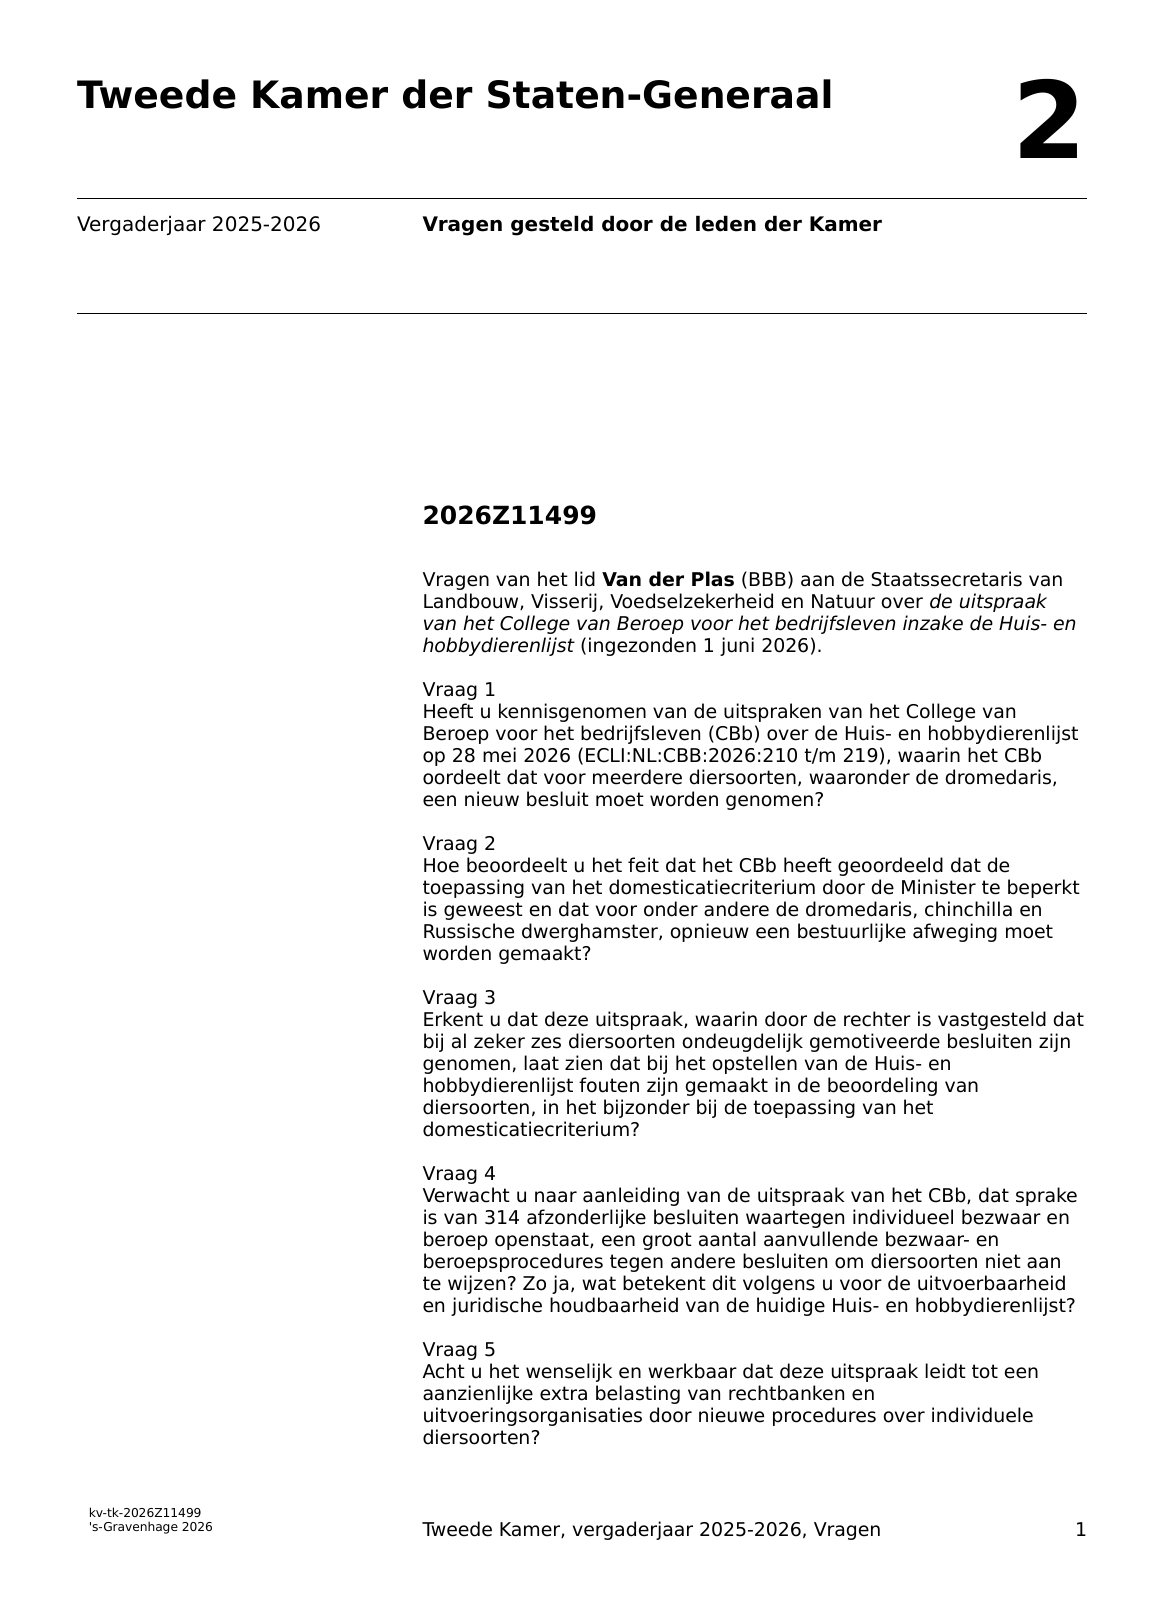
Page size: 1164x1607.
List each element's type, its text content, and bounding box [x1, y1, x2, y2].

text Vraag 2 [422, 833, 1087, 855]
text 's-Gravenhage 2026 [88, 1520, 323, 1534]
table_header 2 [886, 59, 1087, 198]
table_header Tweede Kamer der Staten-Generaal [77, 59, 886, 198]
table_cell Vergaderjaar 2025-2026 [77, 199, 422, 313]
text Vraag 3 [422, 987, 1087, 1009]
text Verwacht u naar aanleiding van de uitspraak van het CBb, dat sprake is van 314 afzonderlijke besluiten waartegen individueel bezwaar en beroep openstaat, een groot aantal aanvullende bezwaar- en beroepsprocedures tegen andere besluiten om diersoorten niet aan te wijzen? Zo ja, wat betekent dit volgens u voor de uitvoerbaarheid en juridische houdbaarheid van de huidige Huis- en hobbydierenlijst? [422, 1185, 1087, 1317]
text Vragen van het lid Van der Plas (BBB) aan de Staatssecretaris van Landbouw, Visserij, Voedselzekerheid en Natuur over de uitspraak van het College van Beroep voor het bedrijfsleven inzake de Huis- en hobbydierenlijst (ingezonden 1 juni 2026). [422, 569, 1087, 657]
table_cell Vragen gesteld door de leden der Kamer [422, 199, 1087, 313]
text Heeft u kennisgenomen van de uitspraken van het College van Beroep voor het bedrijfsleven (CBb) over de Huis- en hobbydierenlijst op 28 mei 2026 (ECLI:NL:CBB:2026:210 t/m 219), waarin het CBb oordeelt dat voor meerdere diersoorten, waaronder de dromedaris, een nieuw besluit moet worden genomen? [422, 701, 1087, 811]
text Hoe beoordeelt u het feit dat het CBb heeft geoordeeld dat de toepassing van het domesticatiecriterium door de Minister te beperkt is geweest en dat voor onder andere de dromedaris, chinchilla en Russische dwerghamster, opnieuw een bestuurlijke afweging moet worden gemaakt? [422, 855, 1087, 965]
text kv-tk-2026Z11499 [88, 1506, 323, 1520]
text Vraag 5 [422, 1339, 1087, 1361]
text Vraag 1 [422, 679, 1087, 701]
text Acht u het wenselijk en werkbaar dat deze uitspraak leidt tot een aanzienlijke extra belasting van rechtbanken en uitvoeringsorganisaties door nieuwe procedures over individuele diersoorten? [422, 1361, 1087, 1449]
text Erkent u dat deze uitspraak, waarin door de rechter is vastgesteld dat bij al zeker zes diersoorten ondeugdelijk gemotiveerde besluiten zijn genomen, laat zien dat bij het opstellen van de Huis- en hobbydierenlijst fouten zijn gemaakt in de beoordeling van diersoorten, in het bijzonder bij de toepassing van het domesticatiecriterium? [422, 1009, 1087, 1141]
text 2026Z11499 [422, 501, 1087, 531]
text Vraag 4 [422, 1163, 1087, 1185]
